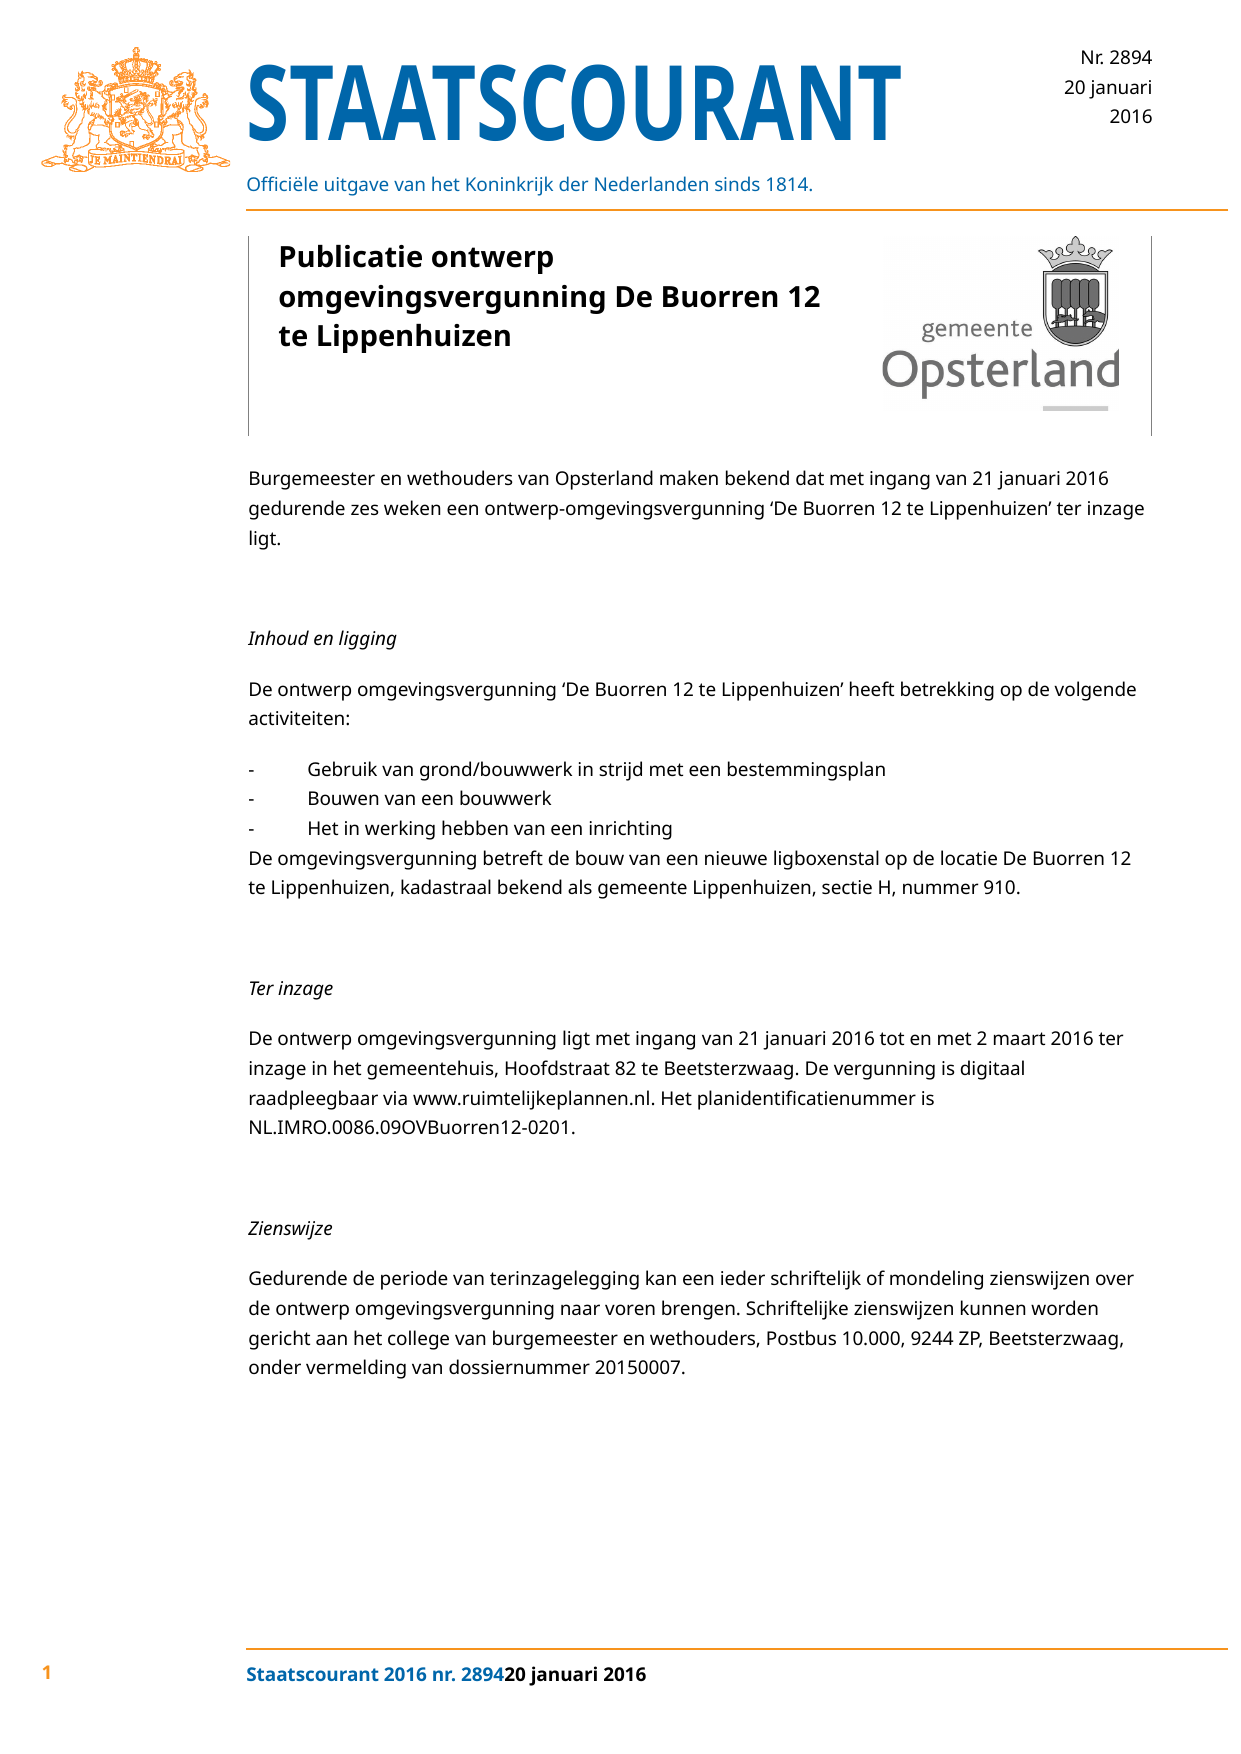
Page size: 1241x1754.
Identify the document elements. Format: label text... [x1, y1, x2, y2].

picture [41, 47, 231, 172]
list Het in werking hebben van een inrichting [248, 815, 1152, 841]
list Gebruik van grond/bouwwerk in strijd met een bestemmingsplan [248, 756, 1152, 782]
text Ter inzage [248, 975, 1152, 1001]
text Zienswijze [248, 1215, 1152, 1241]
table_header Publicatie ontwerp omgevingsvergunning De Buorren 12 te Lippenhuizen [249, 236, 850, 436]
table_header [850, 236, 1151, 436]
text De ontwerp omgevingsvergunning ligt met ingang van 21 januari 2016 tot en met 2 maart 2016 ter inzage in het gemeentehuis, Hoofdstraat 82 te Beetsterzwaag. De vergunning is digitaal raadpleegbaar via www.ruimtelijkeplannen.nl. Het planidentificatienummer is NL.IMRO.0086.09OVBuorren12-0201. [248, 1026, 1152, 1140]
text Burgemeester en wethouders van Opsterland maken bekend dat met ingang van 21 januari 2016 gedurende zes weken een ontwerp-omgevingsvergunning ‘De Buorren 12 te Lippenhuizen’ ter inzage ligt. [248, 466, 1152, 551]
text Gedurende de periode van terinzagelegging kan een ieder schriftelijk of mondeling zienswijzen over de ontwerp omgevingsvergunning naar voren brengen. Schriftelijke zienswijzen kunnen worden gericht aan het college van burgemeester en wethouders, Postbus 10.000, 9244 ZP, Beetsterzwaag, onder vermelding van dossiernummer 20150007. [248, 1266, 1152, 1380]
picture [882, 236, 1119, 411]
text De omgevingsvergunning betreft de bouw van een nieuwe ligboxenstal op de locatie De Buorren 12 te Lippenhuizen, kadastraal bekend als gemeente Lippenhuizen, sectie H, nummer 910. [248, 845, 1152, 900]
list Bouwen van een bouwwerk [248, 786, 1152, 811]
text De ontwerp omgevingsvergunning ‘De Buorren 12 te Lippenhuizen’ heeft betrekking op de volgende activiteiten: [248, 676, 1152, 731]
text Inhoud en ligging [248, 626, 1152, 651]
